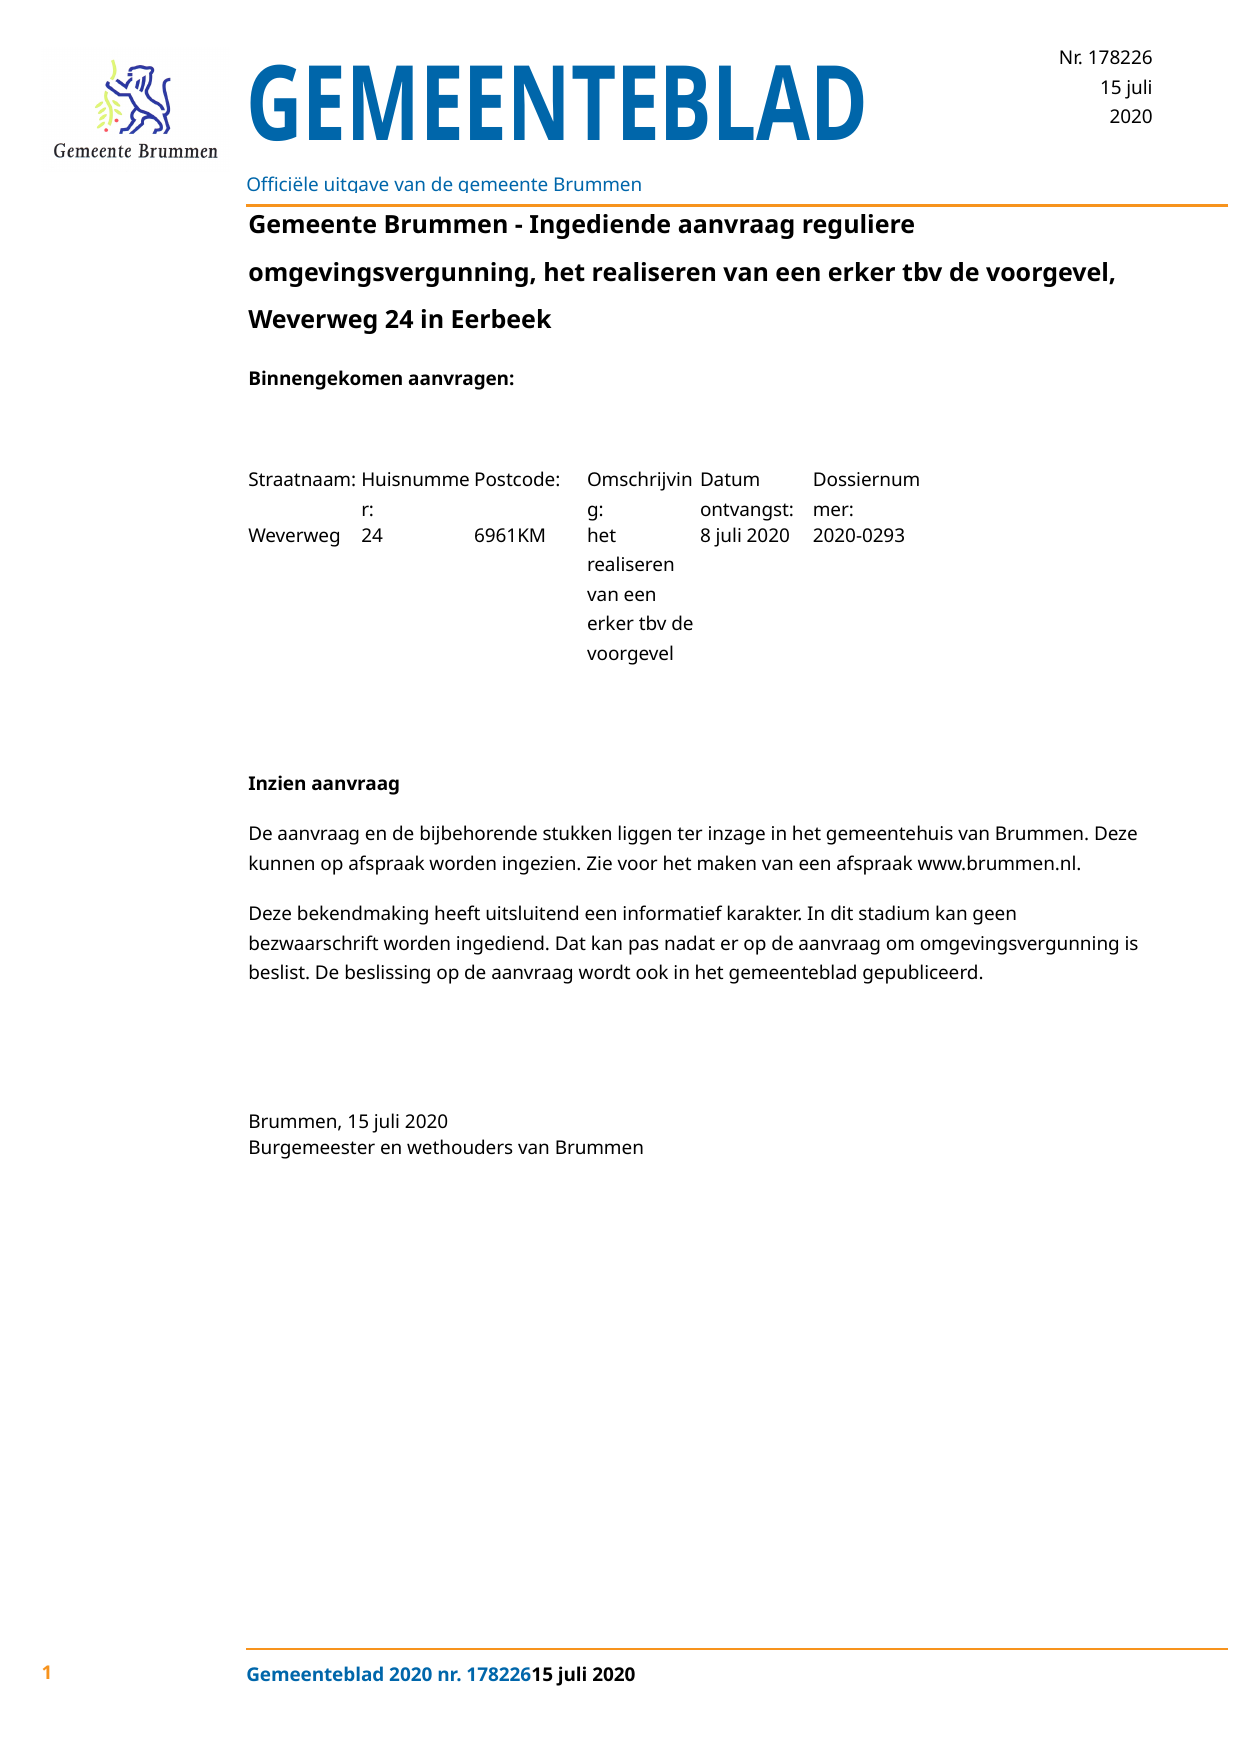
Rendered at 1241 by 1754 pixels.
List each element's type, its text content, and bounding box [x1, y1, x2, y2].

table_cell 8 juli 2020 [700, 522, 813, 666]
table_cell 2020-0293 [813, 522, 926, 666]
text Binnengekomen aanvragen: [248, 366, 1152, 391]
table_header [1039, 466, 1152, 522]
table_header Omschrijving: [587, 466, 700, 522]
table_cell 24 [361, 522, 474, 666]
text Deze bekendmaking heeft uitsluitend een informatief karakter. In dit stadium kan geen bezwaarschrift worden ingediend. Dat kan pas nadat er op de aanvraag om omgevingsvergunning is beslist. De beslissing op de aanvraag wordt ook in het gemeenteblad gepubliceerd. [248, 900, 1152, 985]
text Burgemeester en wethouders van Brummen [248, 1134, 1152, 1159]
text Brummen, 15 juli 2020 [248, 1108, 1152, 1134]
table_cell [1039, 522, 1152, 666]
table_cell 6961KM [474, 522, 587, 666]
table_header Postcode: [474, 466, 587, 522]
table_cell het realiseren van een erker tbv de voorgevel [587, 522, 700, 666]
picture [41, 47, 231, 172]
text Inzien aanvraag [248, 770, 1152, 796]
table_header Straatnaam: [248, 466, 361, 522]
table_header [926, 466, 1038, 522]
table_cell Weverweg [248, 522, 361, 666]
text Gemeente Brummen - Ingediende aanvraag reguliere omgevingsvergunning, het realiseren van een erker tbv de voorgevel, Weverweg 24 in Eerbeek [248, 207, 1152, 336]
table_header Dossiernummer: [813, 466, 926, 522]
table_header Datum ontvangst: [700, 466, 813, 522]
table_header Huisnummer: [361, 466, 474, 522]
text De aanvraag en de bijbehorende stukken liggen ter inzage in het gemeentehuis van Brummen. Deze kunnen op afspraak worden ingezien. Zie voor het maken van een afspraak www.brummen.nl. [248, 820, 1152, 876]
table_cell [926, 522, 1038, 666]
